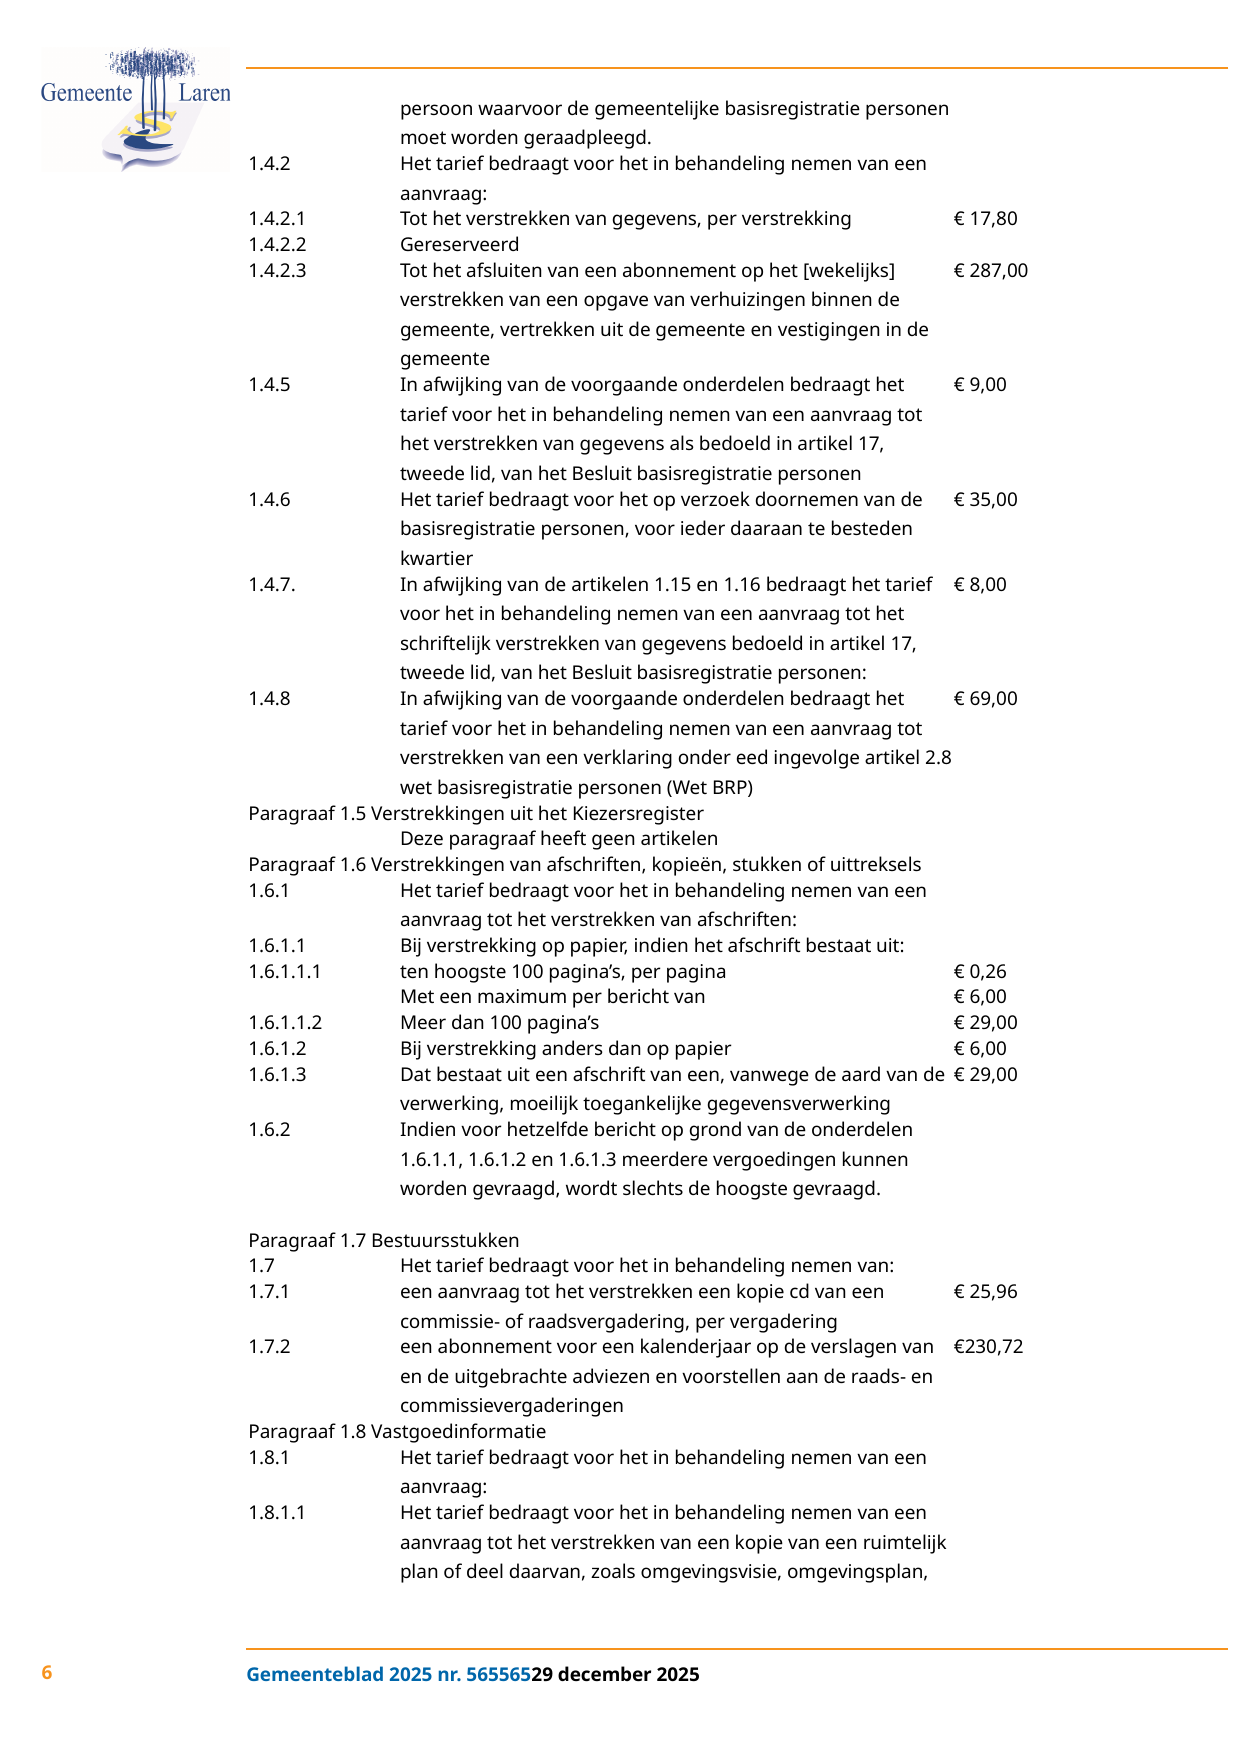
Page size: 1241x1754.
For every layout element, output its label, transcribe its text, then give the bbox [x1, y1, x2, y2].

table_cell [954, 825, 1152, 851]
table_cell Het tarief bedraagt voor het in behandeling nemen van een aanvraag tot het verstrekken van een kopie van een ruimtelijk plan of deel daarvan, zoals omgevingsvisie, omgevingsplan, [400, 1500, 954, 1584]
table_cell Gereserveerd [400, 231, 954, 257]
table_cell Het tarief bedraagt voor het in behandeling nemen van een aanvraag tot het verstrekken van afschriften: [400, 877, 954, 932]
table_cell € 17,80 [954, 205, 1152, 231]
table_cell Tot het afsluiten van een abonnement op het [wekelijks] verstrekken van een opgave van verhuizingen binnen de gemeente, vertrekken uit de gemeente en vestigingen in de gemeente [400, 257, 954, 371]
table_cell [248, 984, 400, 1009]
table_cell Paragraaf 1.8 Vastgoedinformatie [248, 1419, 954, 1444]
table_cell 1.4.2.3 [248, 257, 400, 371]
table_cell [954, 877, 1152, 932]
table_cell Bij verstrekking op papier, indien het afschrift bestaat uit: [400, 932, 954, 958]
table_cell € 287,00 [954, 257, 1152, 371]
table_cell [248, 1201, 400, 1227]
table_cell Dat bestaat uit een afschrift van een, vanwege de aard van de verwerking, moeilijk toegankelijke gegevensverwerking [400, 1061, 954, 1116]
table_cell [248, 95, 400, 150]
table_cell Tot het verstrekken van gegevens, per verstrekking [400, 205, 954, 231]
table_cell Het tarief bedraagt voor het op verzoek doornemen van de basisregistratie personen, voor ieder daaraan te besteden kwartier [400, 486, 954, 571]
table_cell [954, 1444, 1152, 1499]
table_cell [954, 231, 1152, 257]
table_cell 1.4.2.2 [248, 231, 400, 257]
table_cell In afwijking van de artikelen 1.15 en 1.16 bedraagt het tarief voor het in behandeling nemen van een aanvraag tot het schriftelijk verstrekken van gegevens bedoeld in artikel 17, tweede lid, van het Besluit basisregistratie personen: [400, 571, 954, 685]
table_cell 1.7 [248, 1253, 400, 1278]
table_cell Paragraaf 1.7 Bestuursstukken [248, 1227, 954, 1252]
table_cell € 29,00 [954, 1009, 1152, 1035]
table_cell Bij verstrekking anders dan op papier [400, 1035, 954, 1061]
table_cell 1.8.1 [248, 1444, 400, 1499]
table_cell € 9,00 [954, 371, 1152, 486]
table_cell 1.4.8 [248, 685, 400, 800]
table_cell [954, 1419, 1152, 1444]
table_cell een aanvraag tot het verstrekken een kopie cd van een commissie- of raadsvergadering, per vergadering [400, 1278, 954, 1333]
table_cell Deze paragraaf heeft geen artikelen [400, 825, 954, 851]
table_cell 1.8.1.1 [248, 1500, 400, 1584]
table_cell 1.4.2 [248, 150, 400, 205]
table_cell 1.6.1 [248, 877, 400, 932]
table_cell 1.7.2 [248, 1334, 400, 1418]
table_cell [954, 1116, 1152, 1201]
table_cell 1.7.1 [248, 1278, 400, 1333]
table_cell 1.6.1.1.1 [248, 958, 400, 984]
table_cell Met een maximum per bericht van [400, 984, 954, 1009]
table_cell € 8,00 [954, 571, 1152, 685]
table_cell een abonnement voor een kalenderjaar op de verslagen van en de uitgebrachte adviezen en voorstellen aan de raads- en commissievergaderingen [400, 1334, 954, 1418]
table_cell € 6,00 [954, 984, 1152, 1009]
table_cell €230,72 [954, 1334, 1152, 1418]
table_cell [954, 95, 1152, 150]
table_cell Indien voor hetzelfde bericht op grond van de onderdelen 1.6.1.1, 1.6.1.2 en 1.6.1.3 meerdere vergoedingen kunnen worden gevraagd, wordt slechts de hoogste gevraagd. [400, 1116, 954, 1201]
table_cell In afwijking van de voorgaande onderdelen bedraagt het tarief voor het in behandeling nemen van een aanvraag tot verstrekken van een verklaring onder eed ingevolge artikel 2.8 wet basisregistratie personen (Wet BRP) [400, 685, 954, 800]
table_cell € 0,26 [954, 958, 1152, 984]
picture [41, 47, 231, 172]
table_cell Paragraaf 1.5 Verstrekkingen uit het Kiezersregister [248, 800, 954, 825]
table_cell [954, 800, 1152, 825]
table_cell [954, 1227, 1152, 1252]
table_cell € 35,00 [954, 486, 1152, 571]
table_cell [954, 851, 1152, 877]
table_cell 1.6.1.2 [248, 1035, 400, 1061]
table_cell [248, 825, 400, 851]
table_cell Het tarief bedraagt voor het in behandeling nemen van: [400, 1253, 954, 1278]
table_cell 1.4.7. [248, 571, 400, 685]
table_cell 1.4.5 [248, 371, 400, 486]
table_cell 1.6.1.1 [248, 932, 400, 958]
table_cell € 69,00 [954, 685, 1152, 800]
table_cell Het tarief bedraagt voor het in behandeling nemen van een aanvraag: [400, 150, 954, 205]
table_cell 1.6.1.1.2 [248, 1009, 400, 1035]
table_cell ten hoogste 100 pagina’s, per pagina [400, 958, 954, 984]
table_cell [954, 932, 1152, 958]
table_cell 1.4.2.1 [248, 205, 400, 231]
table_cell [954, 150, 1152, 205]
table_cell In afwijking van de voorgaande onderdelen bedraagt het tarief voor het in behandeling nemen van een aanvraag tot het verstrekken van gegevens als bedoeld in artikel 17, tweede lid, van het Besluit basisregistratie personen [400, 371, 954, 486]
table_cell € 25,96 [954, 1278, 1152, 1333]
table_cell [400, 1201, 954, 1227]
table_cell 1.6.2 [248, 1116, 400, 1201]
table_cell € 29,00 [954, 1061, 1152, 1116]
table_cell Het tarief bedraagt voor het in behandeling nemen van een aanvraag: [400, 1444, 954, 1499]
table_cell persoon waarvoor de gemeentelijke basisregistratie personen moet worden geraadpleegd. [400, 95, 954, 150]
table_cell [954, 1500, 1152, 1584]
table_cell € 6,00 [954, 1035, 1152, 1061]
table_cell [954, 1201, 1152, 1227]
table_cell Meer dan 100 pagina’s [400, 1009, 954, 1035]
table_cell 1.6.1.3 [248, 1061, 400, 1116]
table_cell [954, 1253, 1152, 1278]
table_cell Paragraaf 1.6 Verstrekkingen van afschriften, kopieën, stukken of uittreksels [248, 851, 954, 877]
table_cell 1.4.6 [248, 486, 400, 571]
